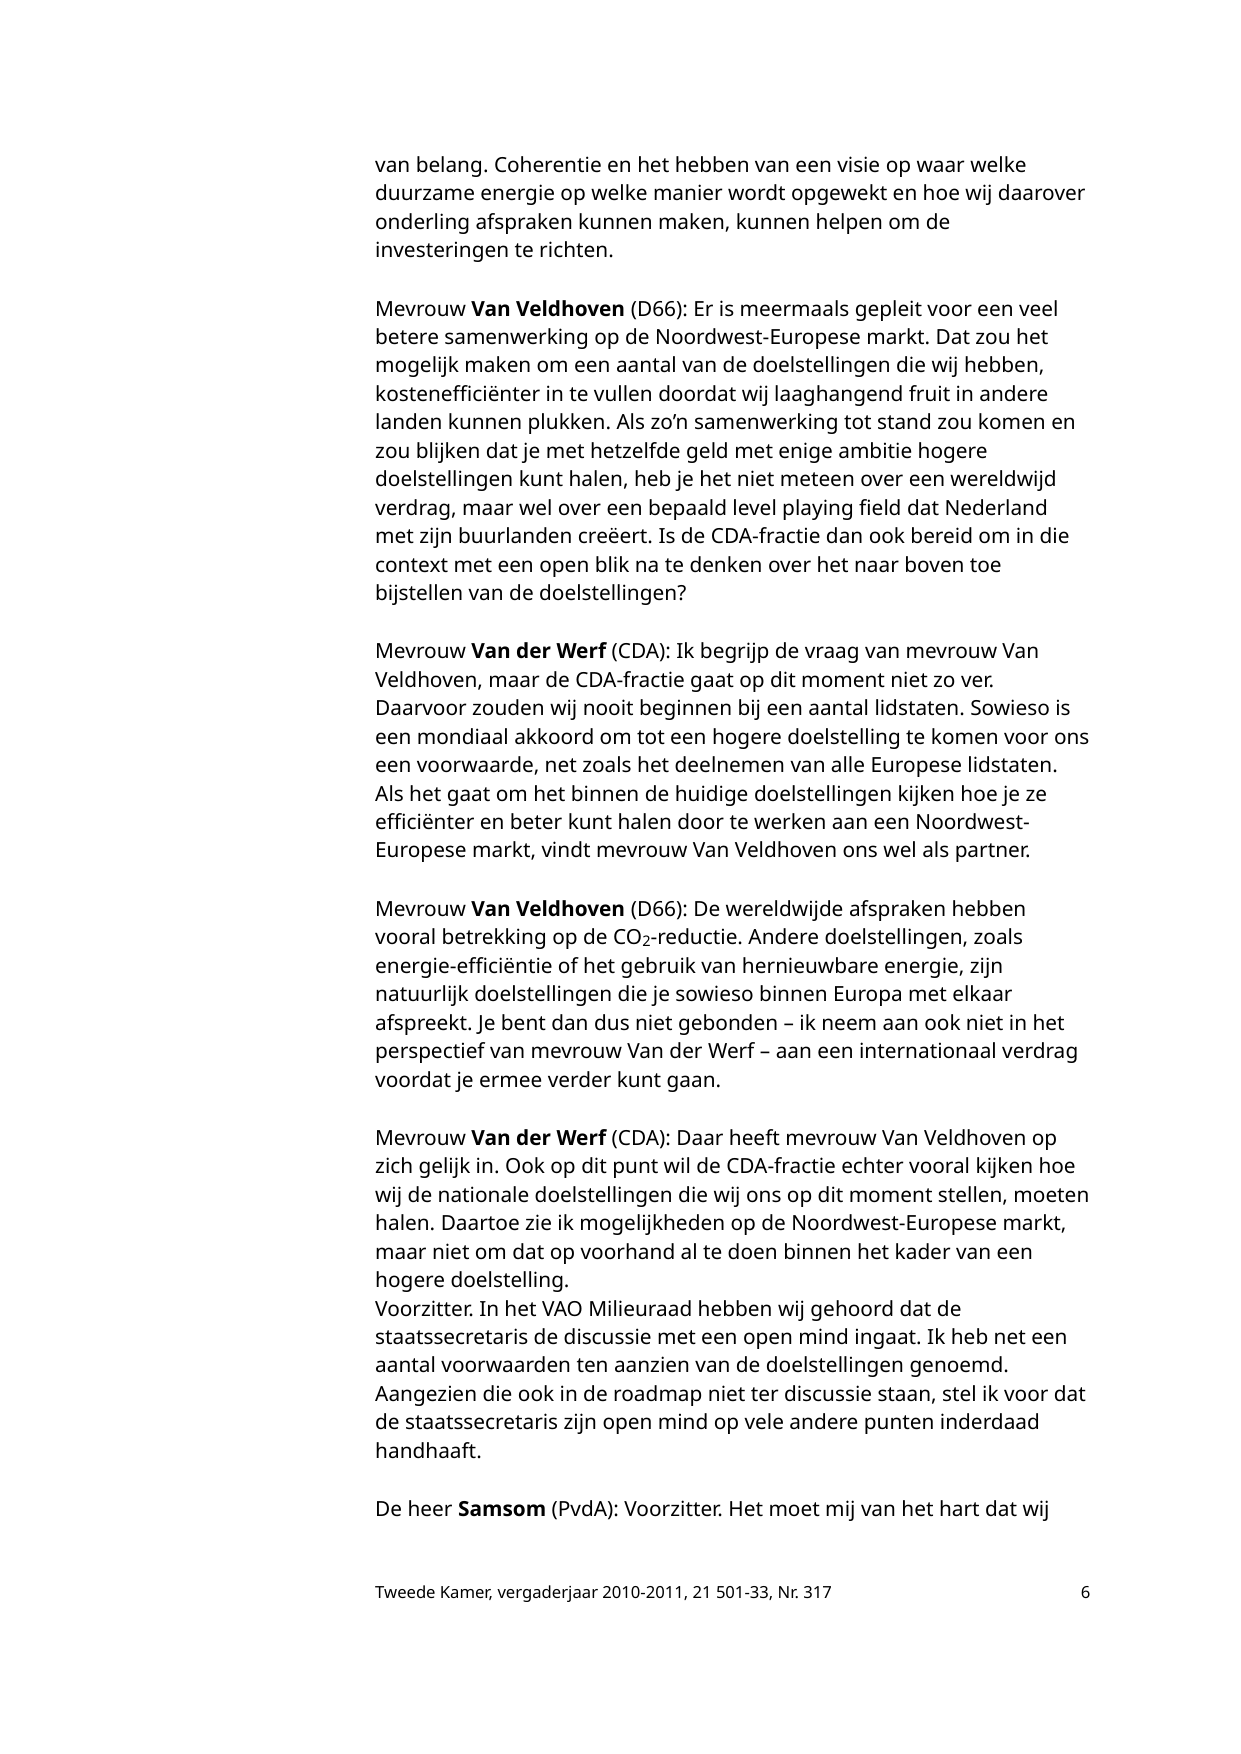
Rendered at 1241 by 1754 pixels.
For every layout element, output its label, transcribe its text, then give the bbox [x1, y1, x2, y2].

text Mevrouw Van der Werf (CDA): Ik begrijp de vraag van mevrouw Van Veldhoven, maar de CDA-fractie gaat op dit moment niet zo ver. Daarvoor zouden wij nooit beginnen bij een aantal lidstaten. Sowieso is een mondiaal akkoord om tot een hogere doelstelling te komen voor ons een voorwaarde, net zoals het deelnemen van alle Europese lidstaten. Als het gaat om het binnen de huidige doelstellingen kijken hoe je ze efficiënter en beter kunt halen door te werken aan een Noordwest-Europese markt, vindt mevrouw Van Veldhoven ons wel als partner. [375, 637, 1090, 864]
text Mevrouw Van der Werf (CDA): Daar heeft mevrouw Van Veldhoven op zich gelijk in. Ook op dit punt wil de CDA-fractie echter vooral kijken hoe wij de nationale doelstellingen die wij ons op dit moment stellen, moeten halen. Daartoe zie ik mogelijkheden op de Noordwest-Europese markt, maar niet om dat op voorhand al te doen binnen het kader van een hogere doelstelling. [375, 1123, 1090, 1294]
text Mevrouw Van Veldhoven (D66): De wereldwijde afspraken hebben vooral betrekking op de CO2-reductie. Andere doelstellingen, zoals energie-efficiëntie of het gebruik van hernieuwbare energie, zijn natuurlijk doelstellingen die je sowieso binnen Europa met elkaar afspreekt. Je bent dan dus niet gebonden – ik neem aan ook niet in het perspectief van mevrouw Van der Werf – aan een internationaal verdrag voordat je ermee verder kunt gaan. [375, 894, 1090, 1093]
text Mevrouw Van Veldhoven (D66): Er is meermaals gepleit voor een veel betere samenwerking op de Noordwest-Europese markt. Dat zou het mogelijk maken om een aantal van de doelstellingen die wij hebben, kostenefficiënter in te vullen doordat wij laaghangend fruit in andere landen kunnen plukken. Als zo’n samenwerking tot stand zou komen en zou blijken dat je met hetzelfde geld met enige ambitie hogere doelstellingen kunt halen, heb je het niet meteen over een wereldwijd verdrag, maar wel over een bepaald level playing field dat Nederland met zijn buurlanden creëert. Is de CDA-fractie dan ook bereid om in die context met een open blik na te denken over het naar boven toe bijstellen van de doelstellingen? [375, 294, 1090, 607]
text van belang. Coherentie en het hebben van een visie op waar welke duurzame energie op welke manier wordt opgewekt en hoe wij daarover onderling afspraken kunnen maken, kunnen helpen om de investeringen te richten. [375, 150, 1090, 264]
text De heer Samsom (PvdA): Voorzitter. Het moet mij van het hart dat wij [375, 1494, 1090, 1523]
text Voorzitter. In het VAO Milieuraad hebben wij gehoord dat de staatssecretaris de discussie met een open mind ingaat. Ik heb net een aantal voorwaarden ten aanzien van de doelstellingen genoemd. Aangezien die ook in de roadmap niet ter discussie staan, stel ik voor dat de staatssecretaris zijn open mind op vele andere punten inderdaad handhaaft. [375, 1294, 1090, 1464]
